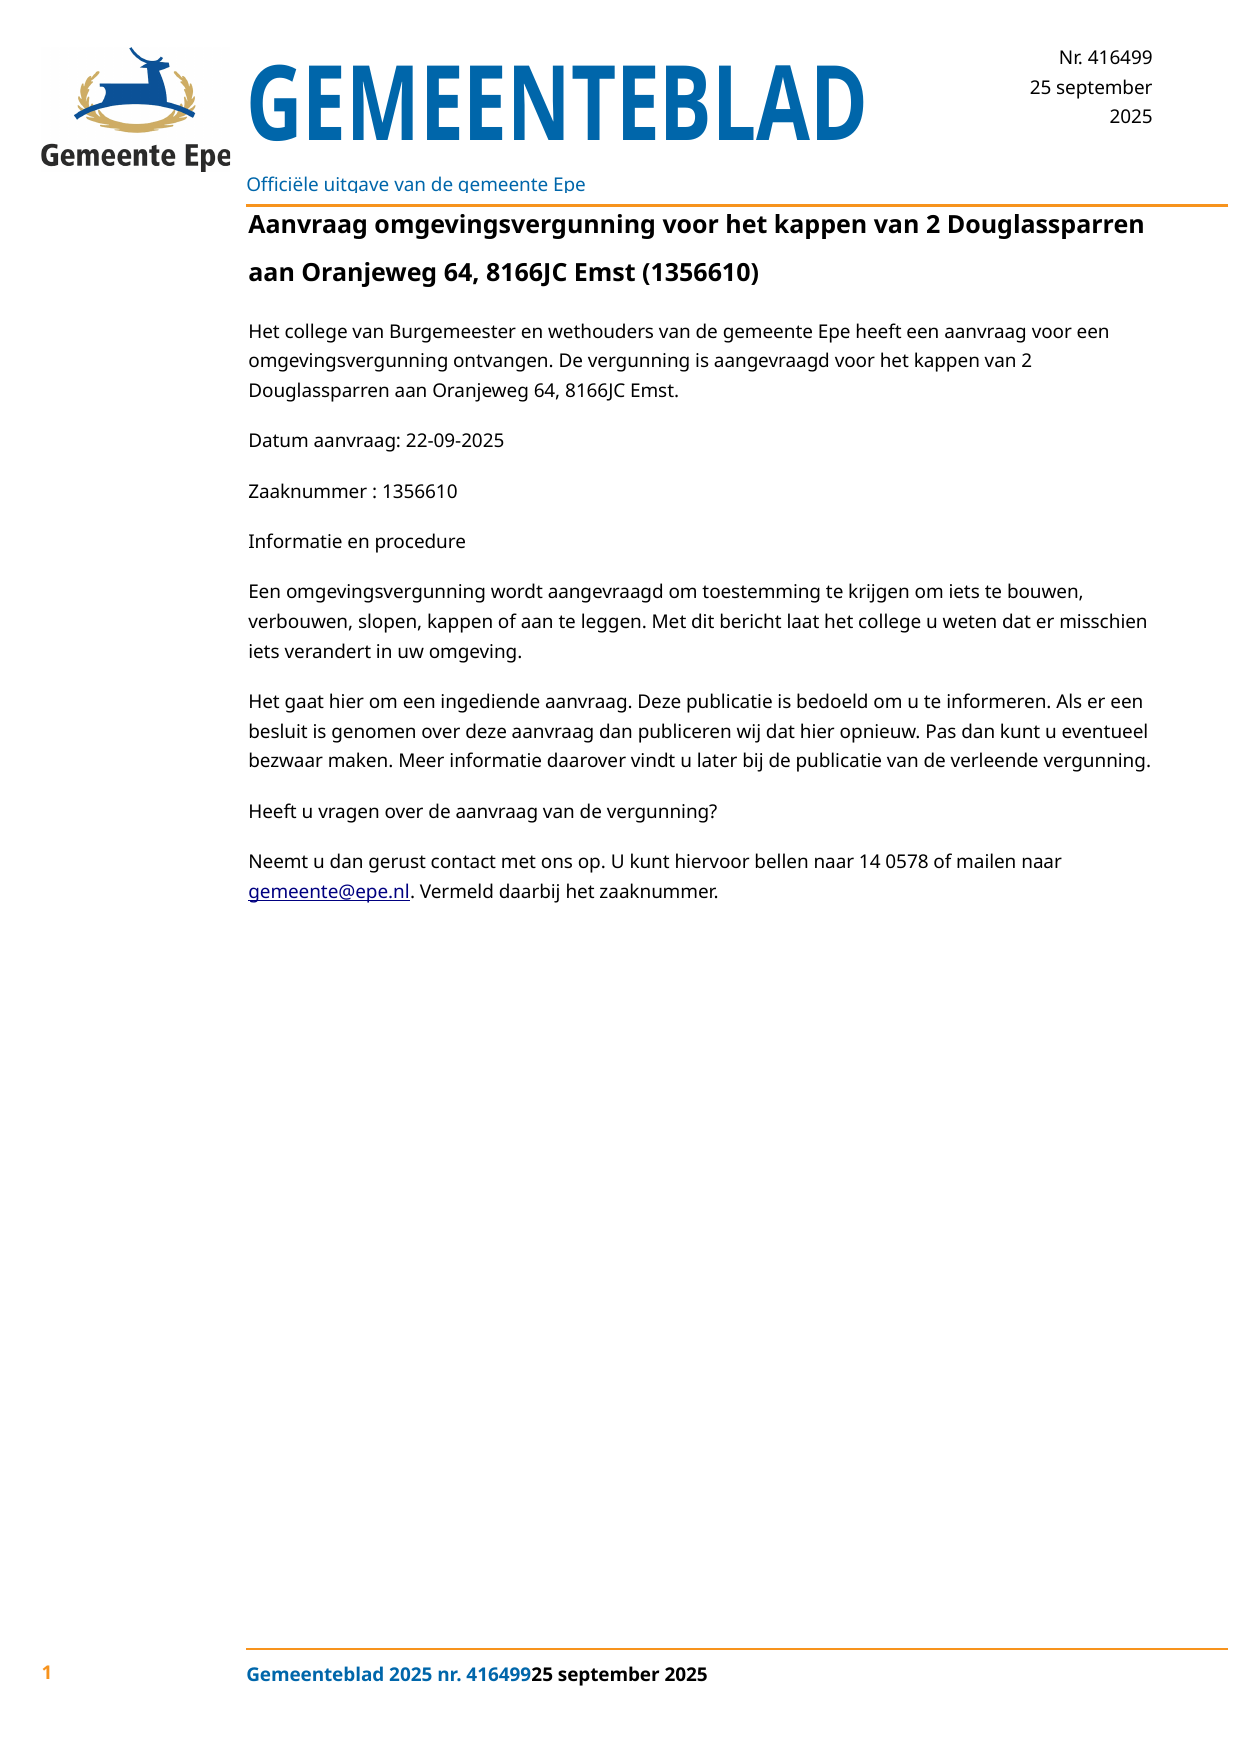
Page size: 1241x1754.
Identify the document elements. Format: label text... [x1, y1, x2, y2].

text Aanvraag omgevingsvergunning voor het kappen van 2 Douglassparren aan Oranjeweg 64, 8166JC Emst (1356610) [248, 207, 1152, 288]
text Datum aanvraag: 22-09-2025 [248, 427, 1152, 453]
text Een omgevingsvergunning wordt aangevraagd om toestemming te krijgen om iets te bouwen, verbouwen, slopen, kappen of aan te leggen. Met dit bericht laat het college u weten dat er misschien iets verandert in uw omgeving. [248, 579, 1152, 664]
picture [41, 47, 231, 172]
text Neemt u dan gerust contact met ons op. U kunt hiervoor bellen naar 14 0578 of mailen naar gemeente@epe.nl. Vermeld daarbij het zaaknummer. [248, 848, 1152, 904]
text Zaaknummer : 1356610 [248, 478, 1152, 504]
text Heeft u vragen over de aanvraag van de vergunning? [248, 798, 1152, 824]
text Het gaat hier om een ingediende aanvraag. Deze publicatie is bedoeld om u te informeren. Als er een besluit is genomen over deze aanvraag dan publiceren wij dat hier opnieuw. Pas dan kunt u eventueel bezwaar maken. Meer informatie daarover vindt u later bij de publicatie van de verleende vergunning. [248, 688, 1152, 773]
text Het college van Burgemeester en wethouders van de gemeente Epe heeft een aanvraag voor een omgevingsvergunning ontvangen. De vergunning is aangevraagd voor het kappen van 2 Douglassparren aan Oranjeweg 64, 8166JC Emst. [248, 318, 1152, 403]
text Informatie en procedure [248, 528, 1152, 554]
